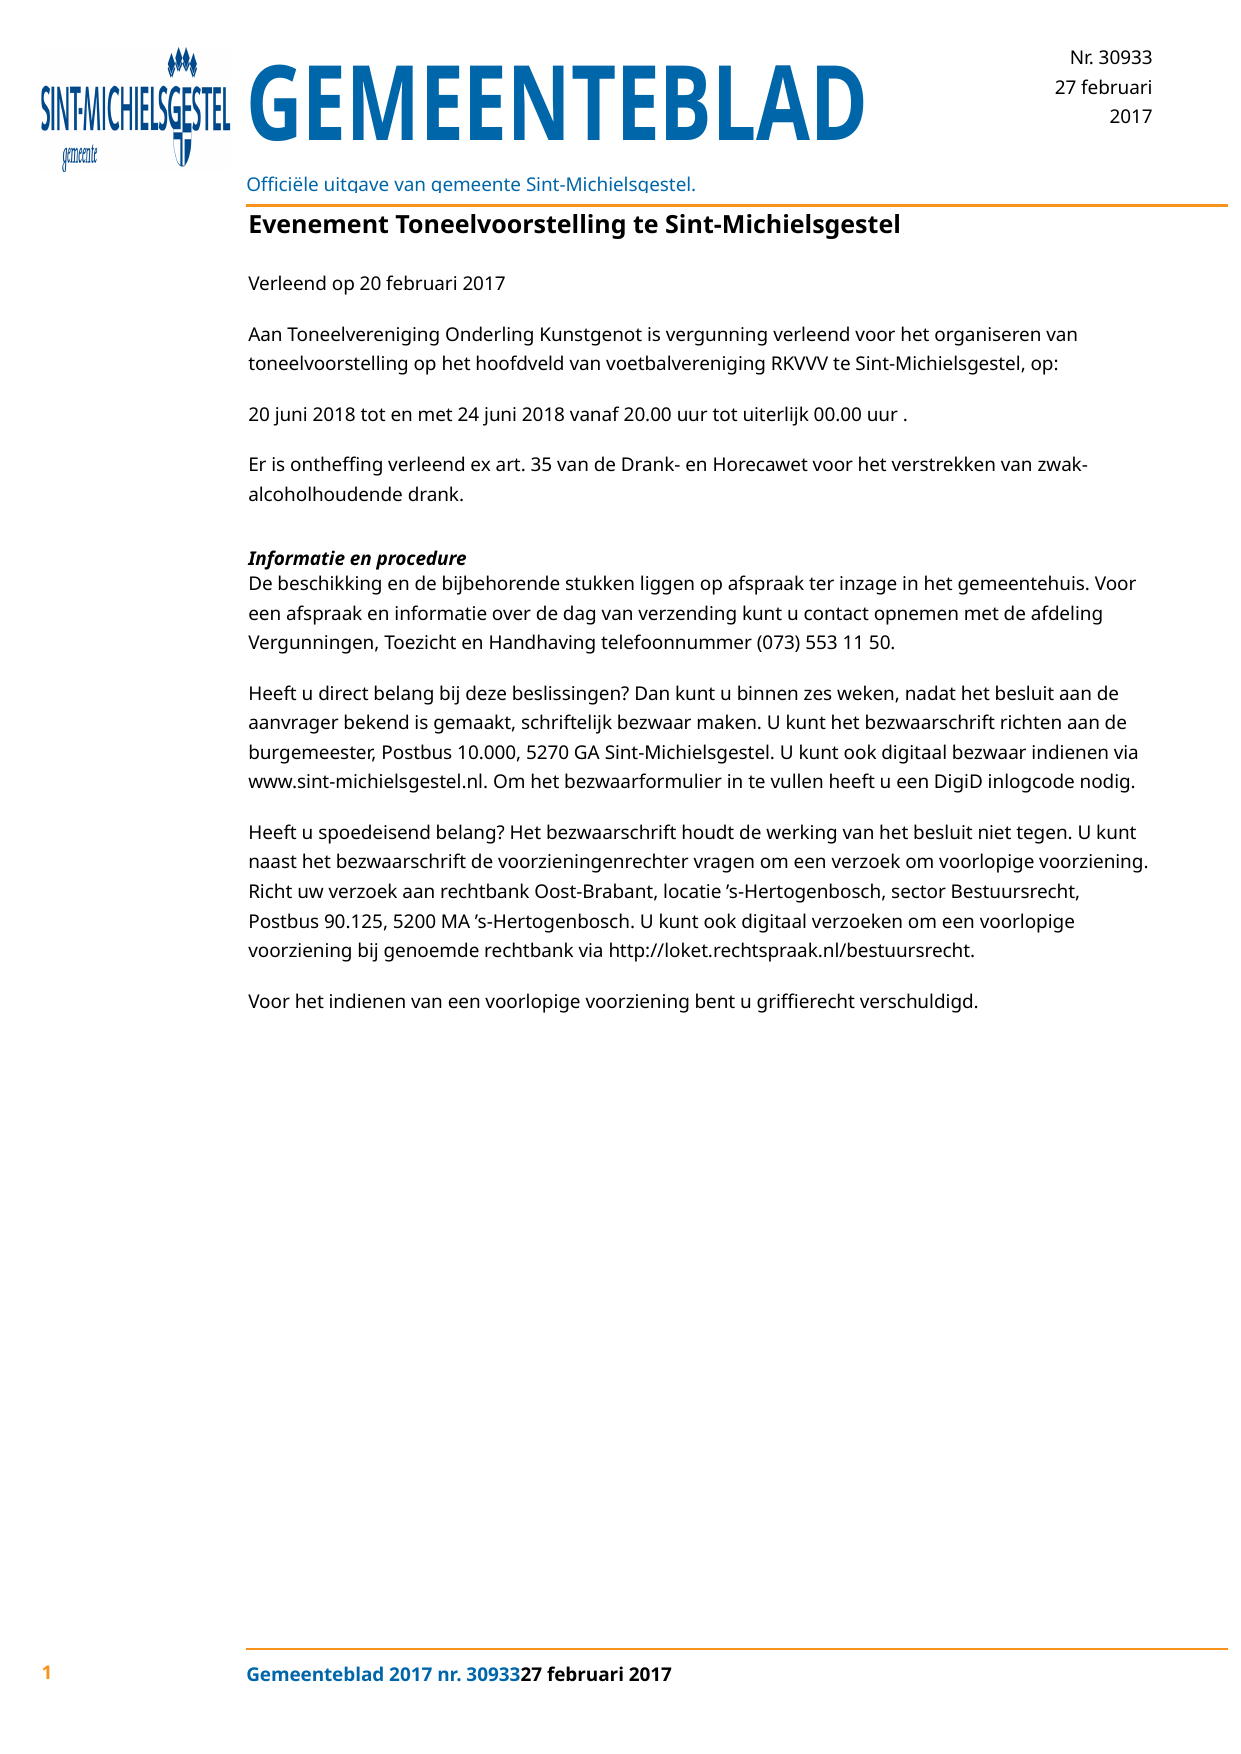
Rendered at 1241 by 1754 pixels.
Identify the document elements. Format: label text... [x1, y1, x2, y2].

text Heeft u direct belang bij deze beslissingen? Dan kunt u binnen zes weken, nadat het besluit aan de aanvrager bekend is gemaakt, schriftelijk bezwaar maken. U kunt het bezwaarschrift richten aan de burgemeester, Postbus 10.000, 5270 GA Sint-Michielsgestel. U kunt ook digitaal bezwaar indienen via www.sint-michielsgestel.nl. Om het bezwaarformulier in te vullen heeft u een DigiD inlogcode nodig. [248, 680, 1152, 794]
text Verleend op 20 februari 2017 [248, 270, 1152, 296]
text 20 juni 2018 tot en met 24 juni 2018 vanaf 20.00 uur tot uiterlijk 00.00 uur . [248, 401, 1152, 426]
text Er is ontheffing verleend ex art. 35 van de Drank- en Horecawet voor het verstrekken van zwak-alcoholhoudende drank. [248, 451, 1152, 506]
text Informatie en procedure [248, 545, 1152, 570]
text De beschikking en de bijbehorende stukken liggen op afspraak ter inzage in het gemeentehuis. Voor een afspraak en informatie over de dag van verzending kunt u contact opnemen met de afdeling Vergunningen, Toezicht en Handhaving telefoonnummer (073) 553 11 50. [248, 570, 1152, 655]
text Voor het indienen van een voorlopige voorziening bent u griffierecht verschuldigd. [248, 988, 1152, 1014]
picture [41, 47, 231, 172]
text Heeft u spoedeisend belang? Het bezwaarschrift houdt de werking van het besluit niet tegen. U kunt naast het bezwaarschrift de voorzieningenrechter vragen om een verzoek om voorlopige voorziening. Richt uw verzoek aan rechtbank Oost-Brabant, locatie ’s-Hertogenbosch, sector Bestuursrecht, Postbus 90.125, 5200 MA ’s-Hertogenbosch. U kunt ook digitaal verzoeken om een voorlopige voorziening bij genoemde rechtbank via http://loket.rechtspraak.nl/bestuursrecht. [248, 819, 1152, 963]
text Evenement Toneelvoorstelling te Sint-Michielsgestel [248, 207, 1152, 241]
text Aan Toneelvereniging Onderling Kunstgenot is vergunning verleend voor het organiseren van toneelvoorstelling op het hoofdveld van voetbalvereniging RKVVV te Sint-Michielsgestel, op: [248, 321, 1152, 376]
